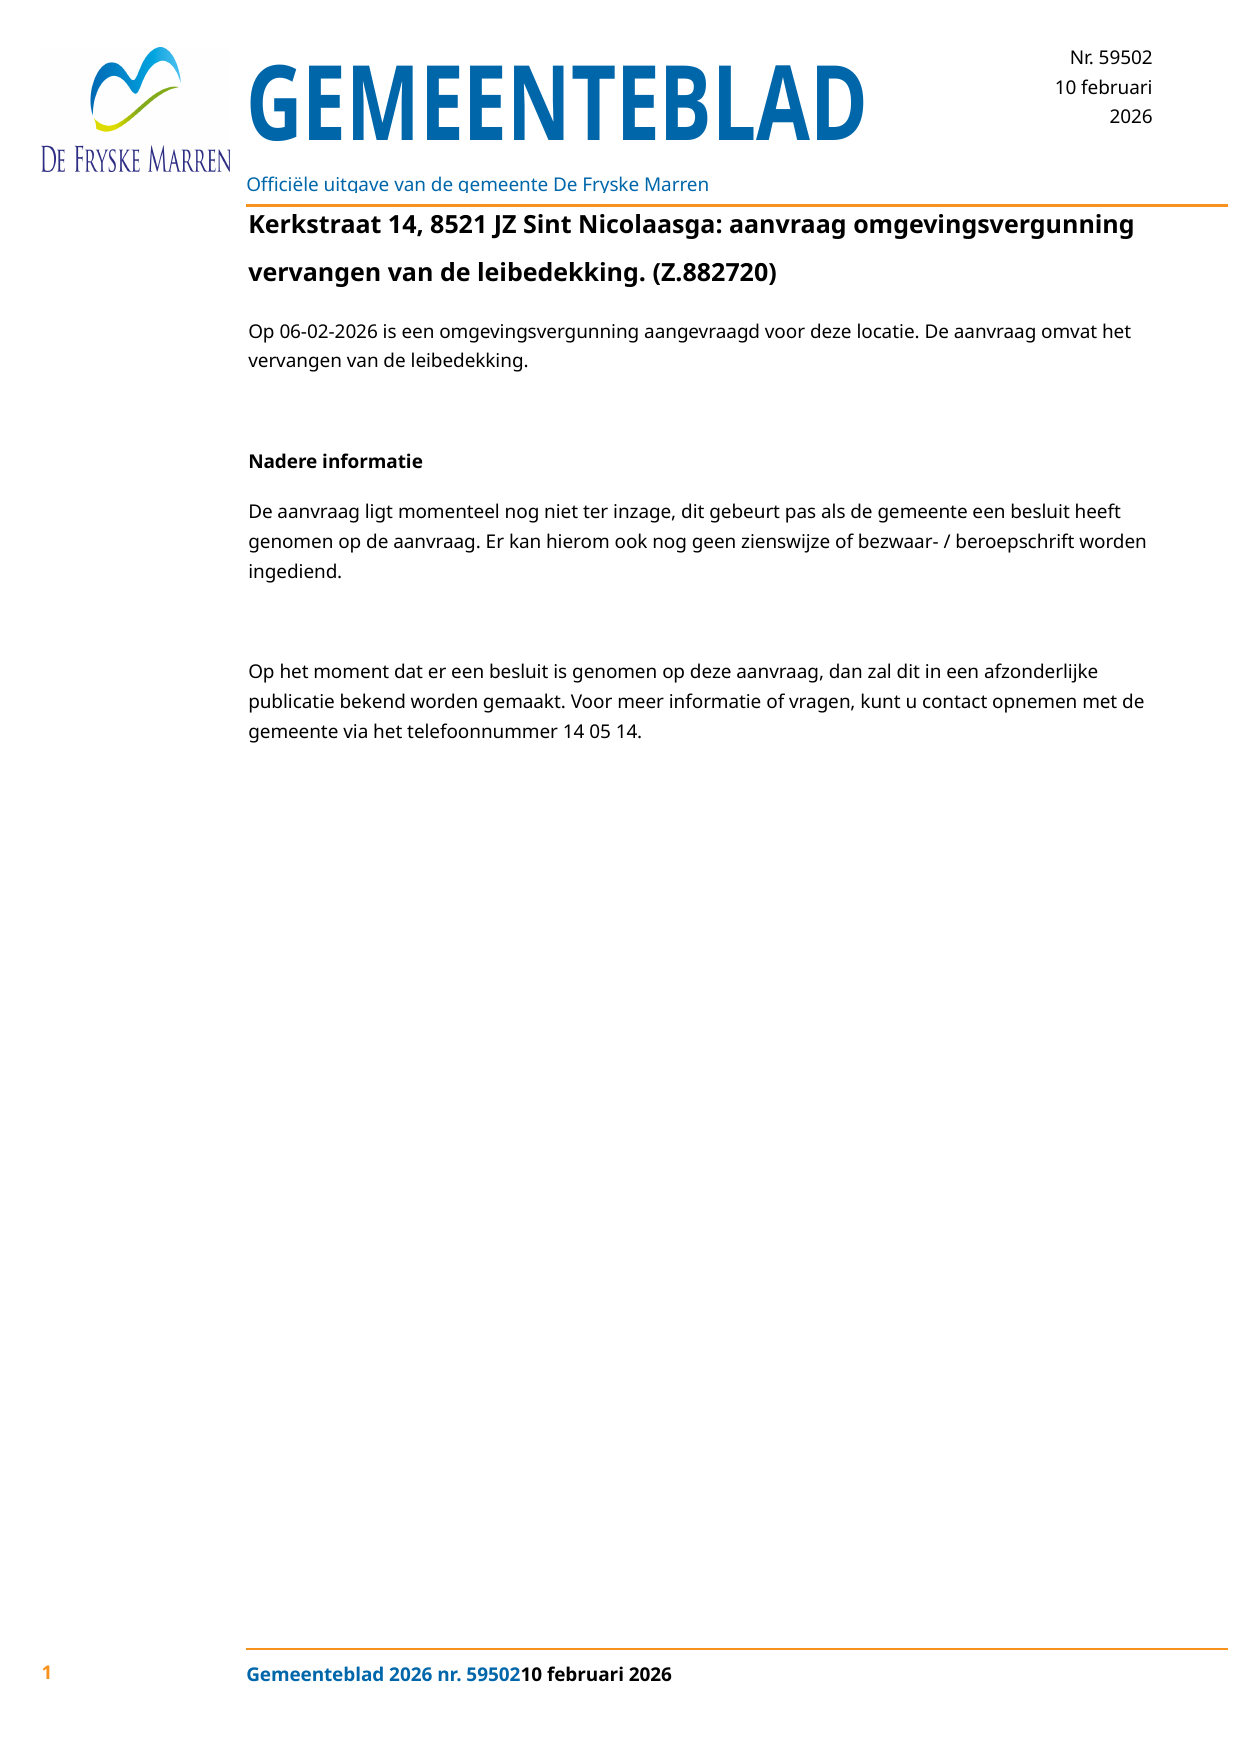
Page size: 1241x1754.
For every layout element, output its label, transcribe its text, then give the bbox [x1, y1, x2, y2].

picture [41, 47, 231, 172]
text Op 06-02-2026 is een omgevingsvergunning aangevraagd voor deze locatie. De aanvraag omvat het vervangen van de leibedekking. [248, 318, 1152, 373]
text Op het moment dat er een besluit is genomen op deze aanvraag, dan zal dit in een afzonderlijke publicatie bekend worden gemaakt. Voor meer informatie of vragen, kunt u contact opnemen met de gemeente via het telefoonnummer 14 05 14. [248, 659, 1152, 744]
text Nadere informatie [248, 448, 1152, 474]
text Kerkstraat 14, 8521 JZ Sint Nicolaasga: aanvraag omgevingsvergunning vervangen van de leibedekking. (Z.882720) [248, 207, 1152, 288]
text De aanvraag ligt momenteel nog niet ter inzage, dit gebeurt pas als de gemeente een besluit heeft genomen op de aanvraag. Er kan hierom ook nog geen zienswijze of bezwaar- / beroepschrift worden ingediend. [248, 499, 1152, 584]
